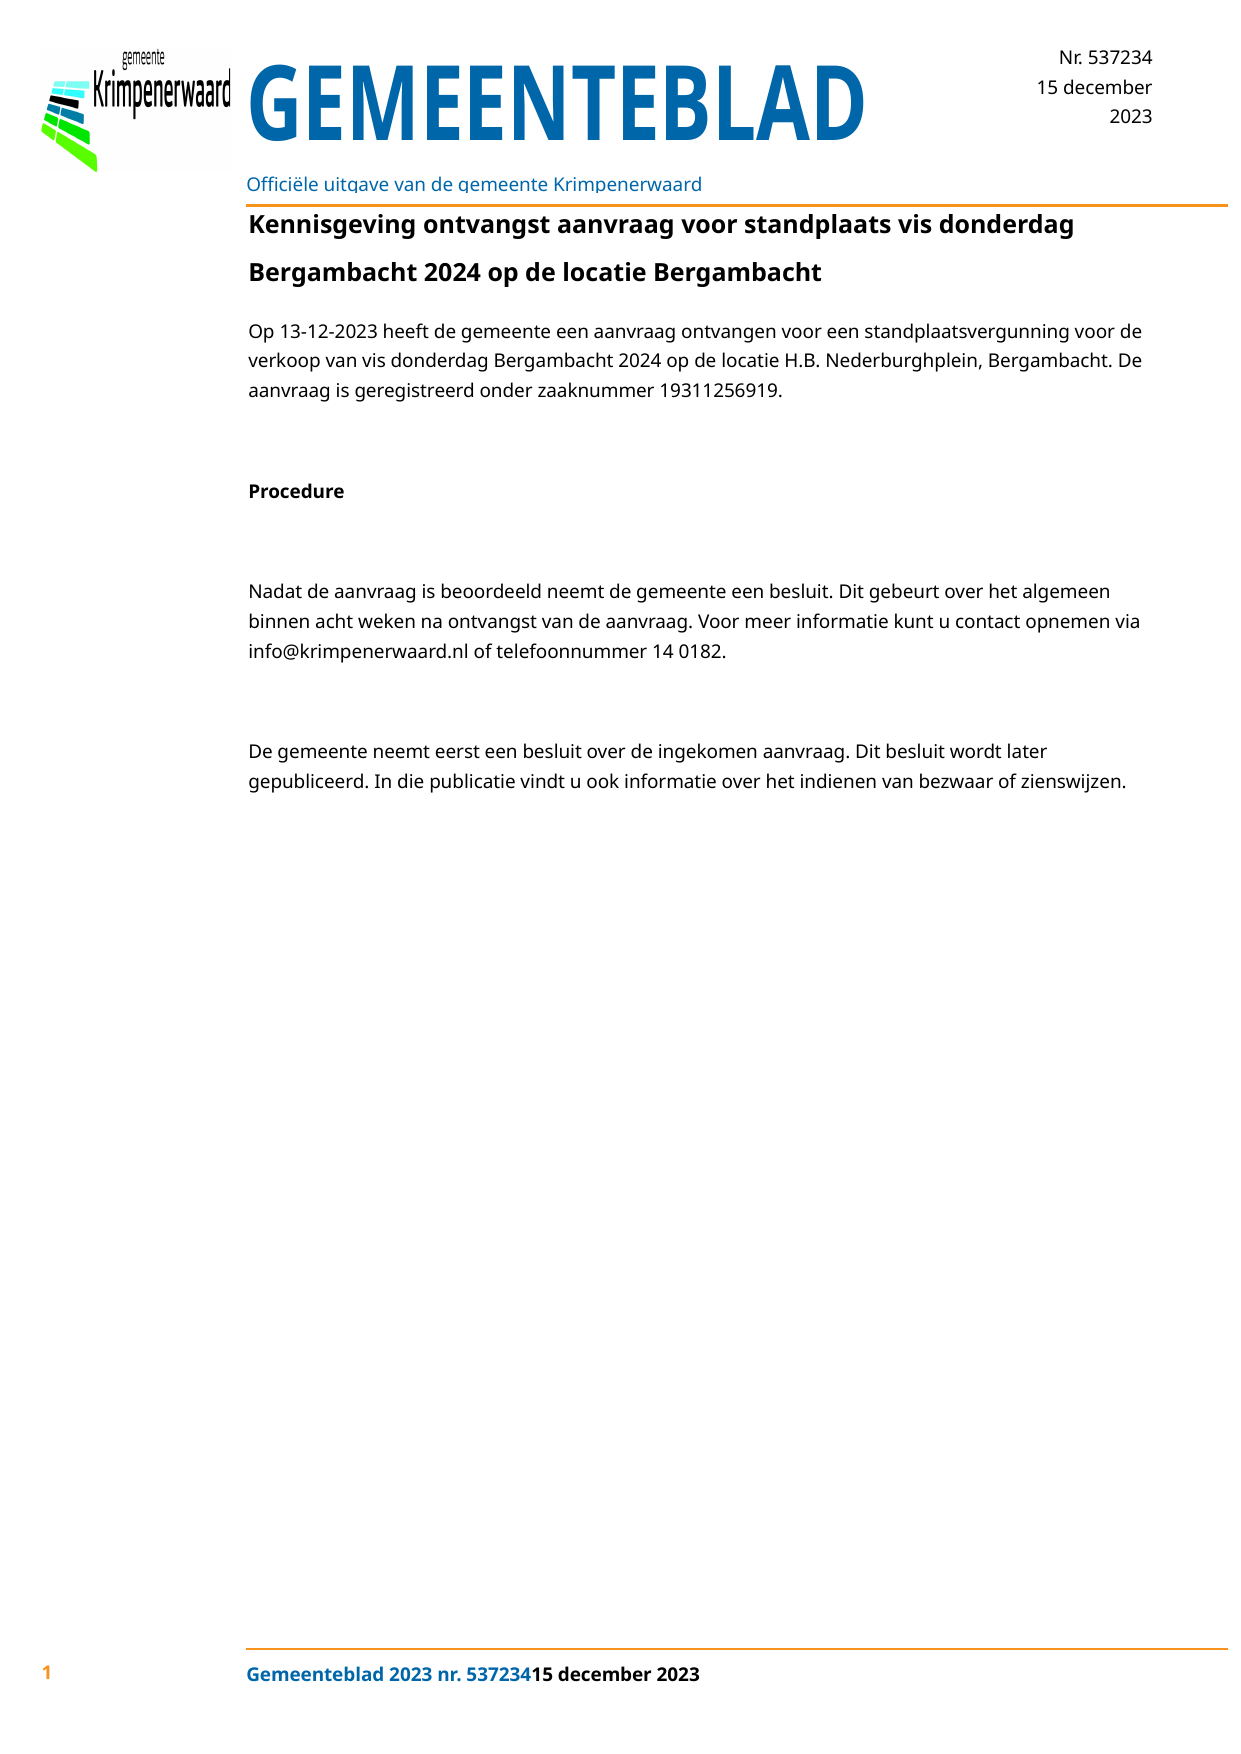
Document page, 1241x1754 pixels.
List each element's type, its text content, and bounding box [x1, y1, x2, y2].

text Nadat de aanvraag is beoordeeld neemt de gemeente een besluit. Dit gebeurt over het algemeen binnen acht weken na ontvangst van de aanvraag. Voor meer informatie kunt u contact opnemen via info@krimpenerwaard.nl of telefoonnummer 14 0182. [248, 579, 1152, 664]
text Op 13-12-2023 heeft de gemeente een aanvraag ontvangen voor een standplaatsvergunning voor de verkoop van vis donderdag Bergambacht 2024 op de locatie H.B. Nederburghplein, Bergambacht. De aanvraag is geregistreerd onder zaaknummer 19311256919. [248, 318, 1152, 403]
text De gemeente neemt eerst een besluit over de ingekomen aanvraag. Dit besluit wordt later gepubliceerd. In die publicatie vindt u ook informatie over het indienen van bezwaar of zienswijzen. [248, 739, 1152, 794]
text Kennisgeving ontvangst aanvraag voor standplaats vis donderdag Bergambacht 2024 op de locatie Bergambacht [248, 207, 1152, 288]
picture [41, 47, 231, 172]
text Procedure [248, 478, 1152, 504]
